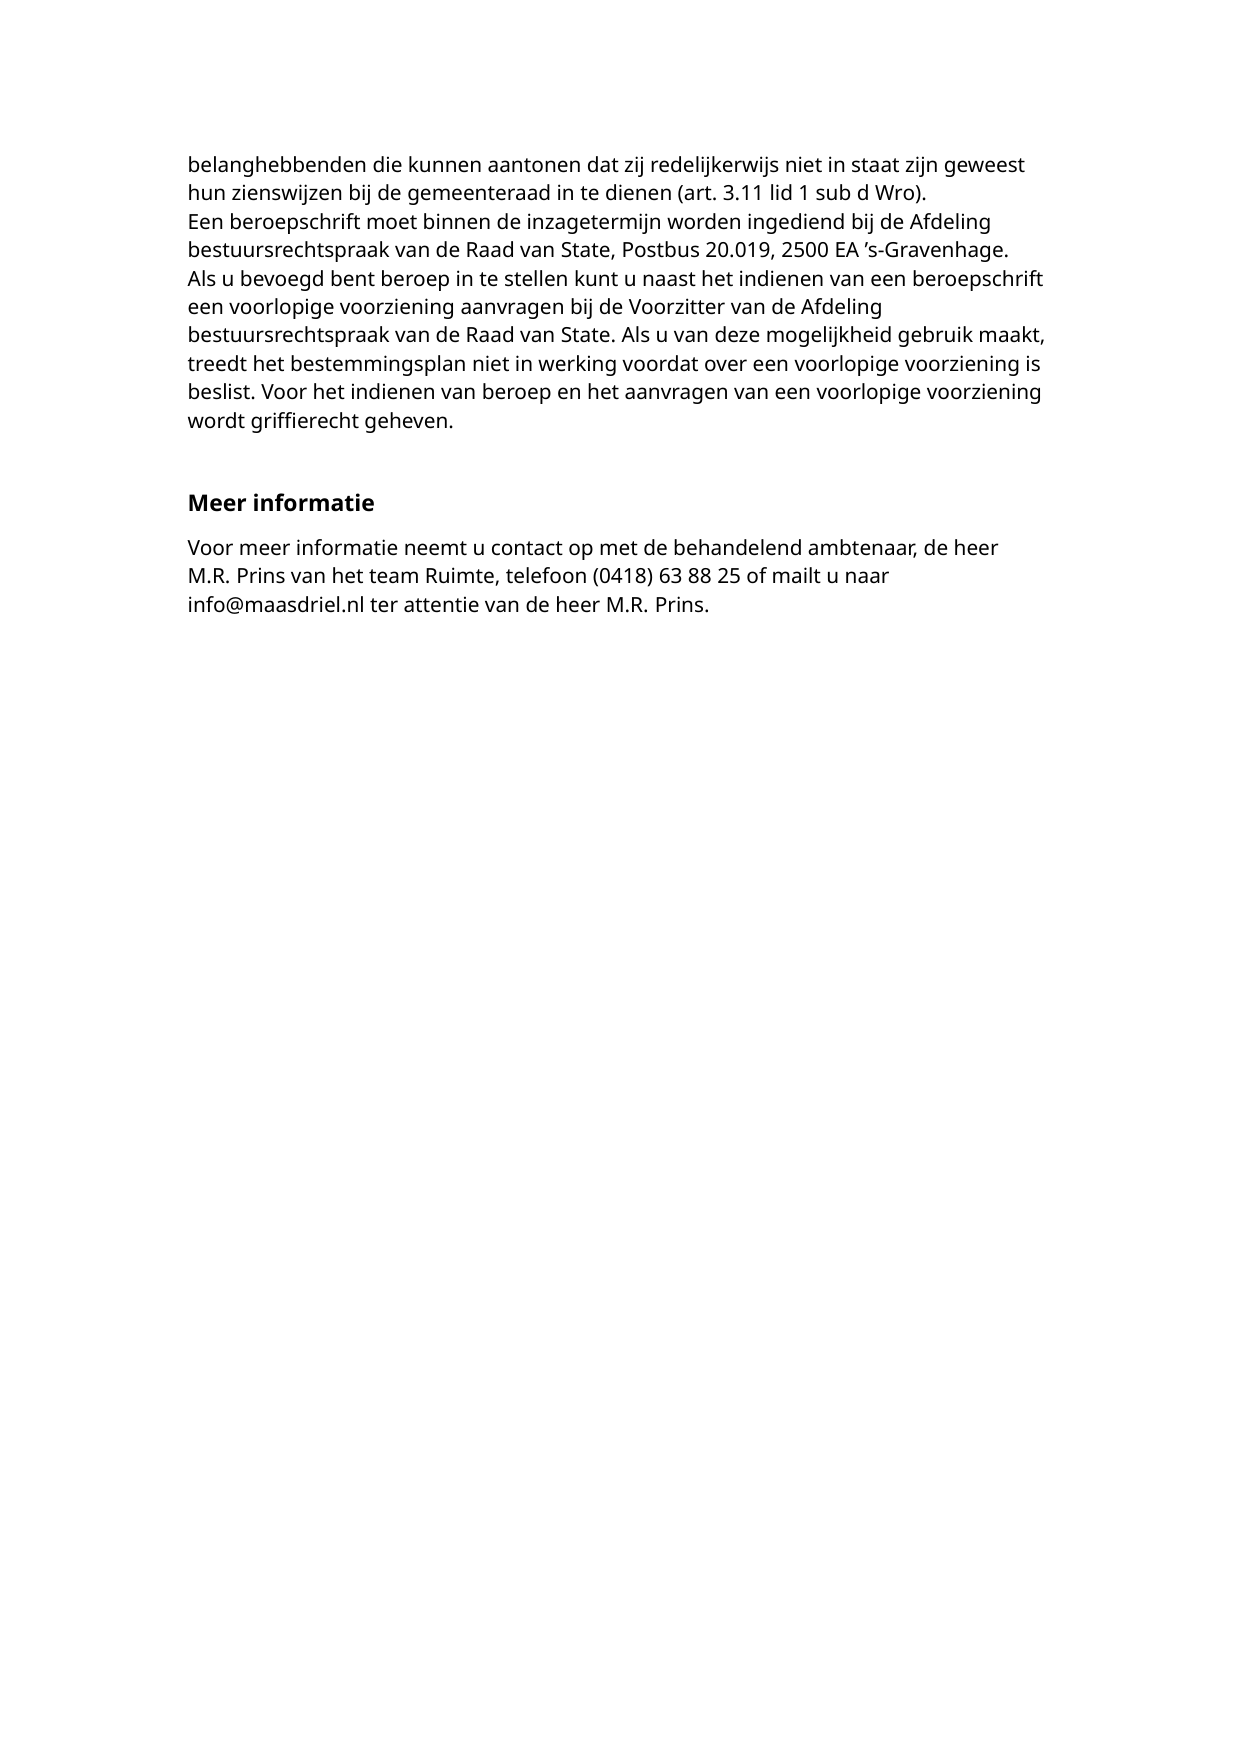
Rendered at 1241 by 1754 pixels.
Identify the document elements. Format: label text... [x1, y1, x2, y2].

text Voor meer informatie neemt u contact op met de behandelend ambtenaar, de heer M.R. Prins van het team Ruimte, telefoon (0418) 63 88 25 of mailt u naar info@maasdriel.nl ter attentie van de heer M.R. Prins. [187, 533, 1053, 618]
text Een beroepschrift moet binnen de inzagetermijn worden ingediend bij de Afdeling bestuursrechtspraak van de Raad van State, Postbus 20.019, 2500 EA ’s-Gravenhage. [187, 207, 1053, 264]
text Als u bevoegd bent beroep in te stellen kunt u naast het indienen van een beroepschrift een voorlopige voorziening aanvragen bij de Voorzitter van de Afdeling bestuursrechtspraak van de Raad van State. Als u van deze mogelijkheid gebruik maakt, treedt het bestemmingsplan niet in werking voordat over een voorlopige voorziening is beslist. Voor het indienen van beroep en het aanvragen van een voorlopige voorziening wordt griffierecht geheven. [187, 264, 1053, 434]
subtitle Meer informatie [187, 487, 1053, 518]
text belanghebbenden die kunnen aantonen dat zij redelijkerwijs niet in staat zijn geweest hun zienswijzen bij de gemeenteraad in te dienen (art. 3.11 lid 1 sub d Wro). [187, 150, 1053, 207]
